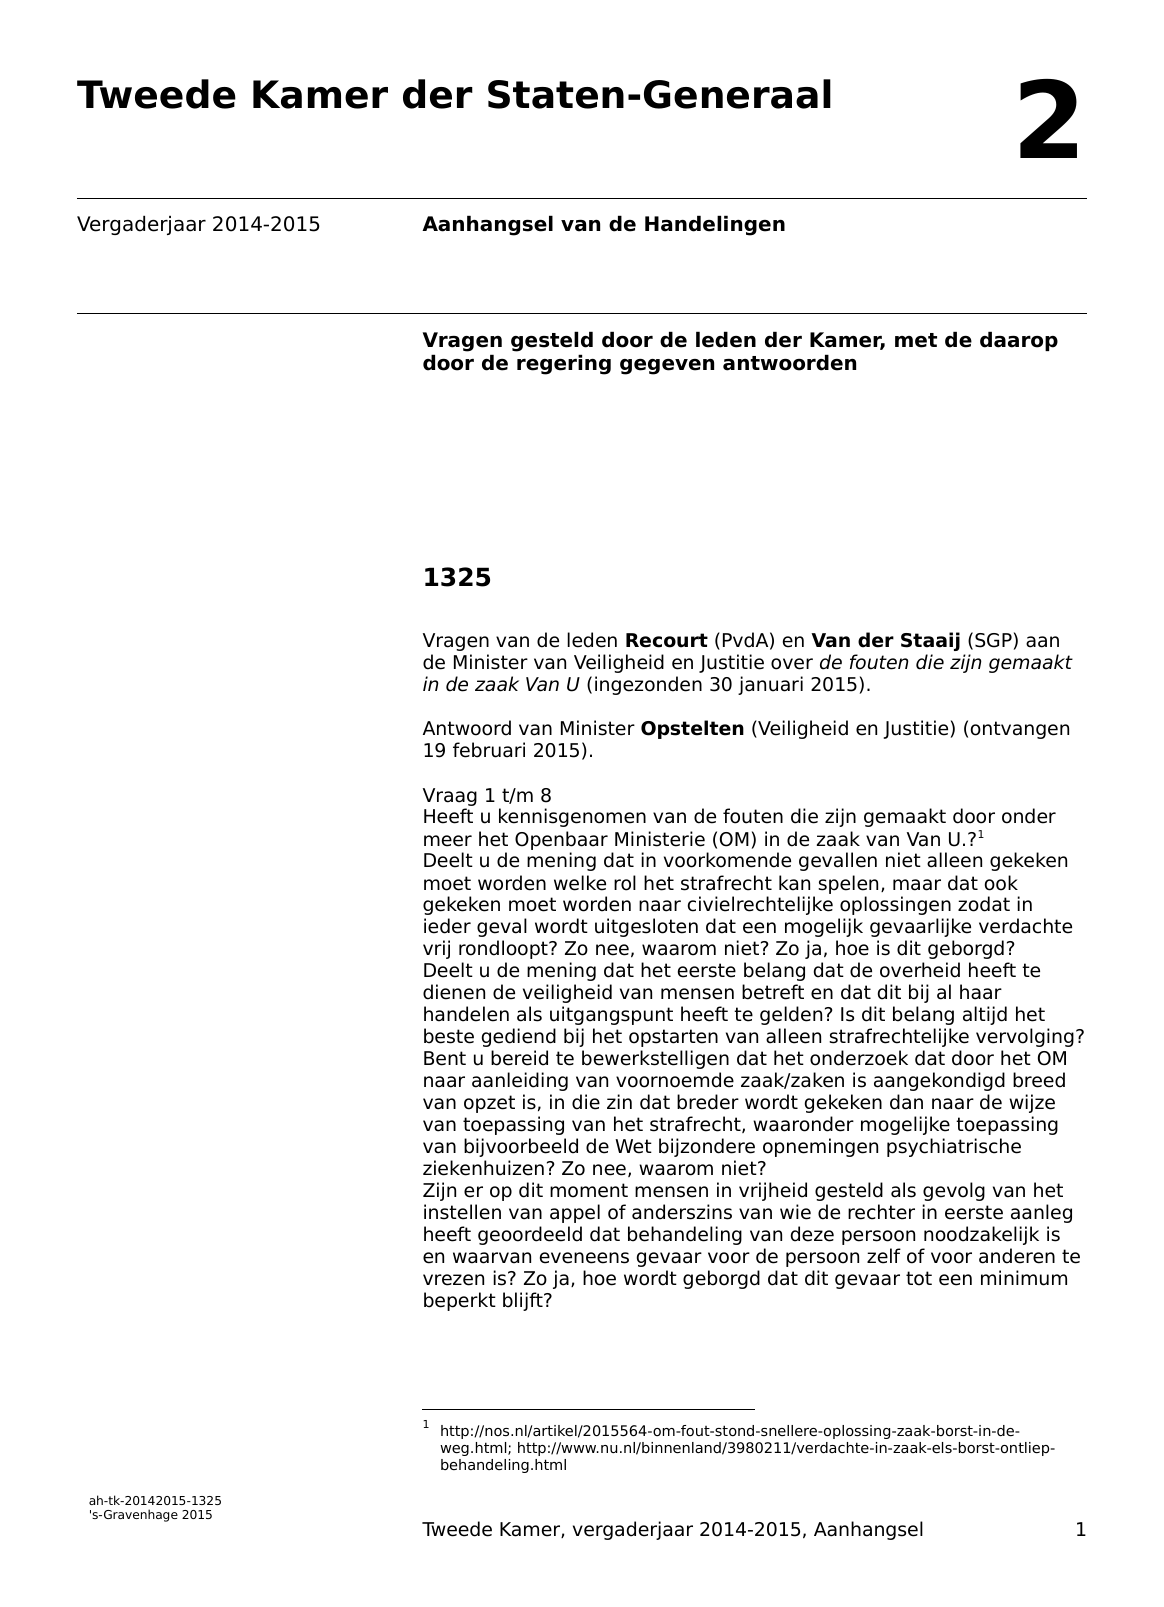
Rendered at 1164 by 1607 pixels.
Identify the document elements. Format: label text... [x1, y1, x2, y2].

text Bent u bereid te bewerkstelligen dat het onderzoek dat door het OM naar aanleiding van voornoemde zaak/zaken is aangekondigd breed van opzet is, in die zin dat breder wordt gekeken dan naar de wijze van toepassing van het strafrecht, waaronder mogelijke toepassing van bijvoorbeeld de Wet bijzondere opnemingen psychiatrische ziekenhuizen? Zo nee, waarom niet? [422, 1048, 1087, 1180]
table_header 2 [886, 59, 1087, 198]
text 's-Gravenhage 2015 [88, 1508, 323, 1522]
table_cell Aanhangsel van de Handelingen [422, 199, 1087, 313]
text Antwoord van Minister Opstelten (Veiligheid en Justitie) (ontvangen 19 februari 2015). [422, 718, 1087, 762]
text Deelt u de mening dat in voorkomende gevallen niet alleen gekeken moet worden welke rol het strafrecht kan spelen, maar dat ook gekeken moet worden naar civielrechtelijke oplossingen zodat in ieder geval wordt uitgesloten dat een mogelijk gevaarlijke verdachte vrij rondloopt? Zo nee, waarom niet? Zo ja, hoe is dit geborgd? [422, 850, 1087, 960]
text Heeft u kennisgenomen van de fouten die zijn gemaakt door onder meer het Openbaar Ministerie (OM) in de zaak van Van U.? [422, 806, 1087, 850]
text Zijn er op dit moment mensen in vrijheid gesteld als gevolg van het instellen van appel of anderszins van wie de rechter in eerste aanleg heeft geoordeeld dat behandeling van deze persoon noodzakelijk is en waarvan eveneens gevaar voor de persoon zelf of voor anderen te vrezen is? Zo ja, hoe wordt geborgd dat dit gevaar tot een minimum beperkt blijft? [422, 1180, 1087, 1312]
table_cell Vergaderjaar 2014-2015 [77, 199, 422, 313]
table_header Tweede Kamer der Staten-Generaal [77, 59, 886, 198]
text ah-tk-20142015-1325 [88, 1494, 323, 1508]
text http://nos.nl/artikel/2015564-om-fout-stond-snellere-oplossing-zaak-borst-in-de-weg.html; http://www.nu.nl/binnenland/3980211/verdachte-in-zaak-els-borst-ontliep-behandeling.html [422, 1418, 1087, 1474]
text Vragen van de leden Recourt (PvdA) en Van der Staaij (SGP) aan de Minister van Veiligheid en Justitie over de fouten die zijn gemaakt in de zaak Van U (ingezonden 30 januari 2015). [422, 630, 1087, 696]
table_cell Vragen gesteld door de leden der Kamer, met de daarop door de regering gegeven antwoorden [422, 314, 1087, 375]
text Vraag 1 t/m 8 [422, 784, 1087, 806]
text 1325 [422, 563, 1087, 592]
text Deelt u de mening dat het eerste belang dat de overheid heeft te dienen de veiligheid van mensen betreft en dat dit bij al haar handelen als uitgangspunt heeft te gelden? Is dit belang altijd het beste gediend bij het opstarten van alleen strafrechtelijke vervolging? [422, 960, 1087, 1048]
table_cell [77, 314, 422, 375]
